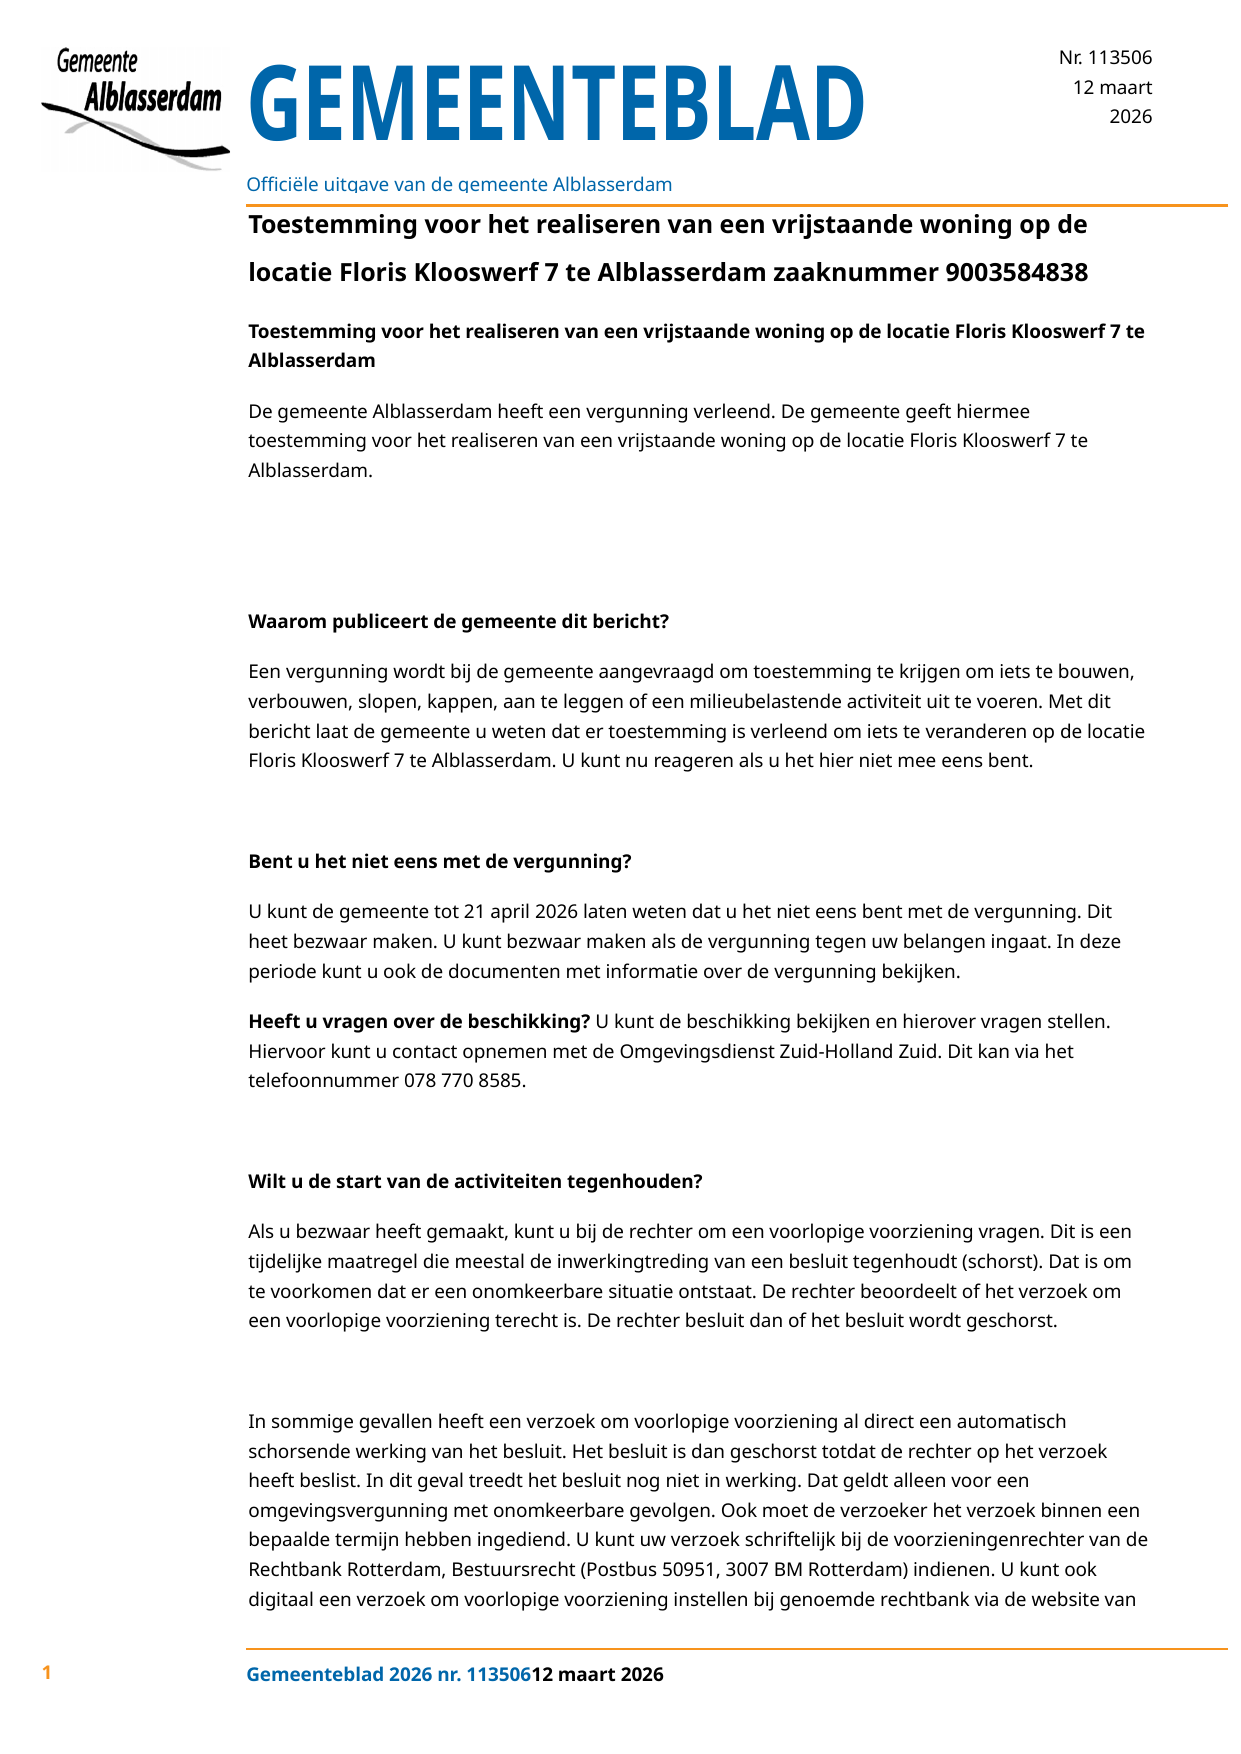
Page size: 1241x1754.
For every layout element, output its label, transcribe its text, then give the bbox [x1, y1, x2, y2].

text De gemeente Alblasserdam heeft een vergunning verleend. De gemeente geeft hiermee toestemming voor het realiseren van een vrijstaande woning op de locatie Floris Klooswerf 7 te Alblasserdam. [248, 398, 1152, 483]
text Toestemming voor het realiseren van een vrijstaande woning op de locatie Floris Klooswerf 7 te Alblasserdam [248, 318, 1152, 373]
text U kunt de gemeente tot 21 april 2026 laten weten dat u het niet eens bent met de vergunning. Dit heet bezwaar maken. U kunt bezwaar maken als de vergunning tegen uw belangen ingaat. In deze periode kunt u ook de documenten met informatie over de vergunning bekijken. [248, 899, 1152, 984]
text Een vergunning wordt bij de gemeente aangevraagd om toestemming te krijgen om iets te bouwen, verbouwen, slopen, kappen, aan te leggen of een milieubelastende activiteit uit te voeren. Met dit bericht laat de gemeente u weten dat er toestemming is verleend om iets te veranderen op de locatie Floris Klooswerf 7 te Alblasserdam. U kunt nu reageren als u het hier niet mee eens bent. [248, 659, 1152, 773]
text Toestemming voor het realiseren van een vrijstaande woning op de locatie Floris Klooswerf 7 te Alblasserdam zaaknummer 9003584838 [248, 207, 1152, 288]
text Als u bezwaar heeft gemaakt, kunt u bij de rechter om een voorlopige voorziening vragen. Dit is een tijdelijke maatregel die meestal de inwerkingtreding van een besluit tegenhoudt (schorst). Dat is om te voorkomen dat er een onomkeerbare situatie ontstaat. De rechter beoordeelt of het verzoek om een voorlopige voorziening terecht is. De rechter besluit dan of het besluit wordt geschorst. [248, 1219, 1152, 1333]
text Wilt u de start van de activiteiten tegenhouden? [248, 1168, 1152, 1194]
text Heeft u vragen over de beschikking? U kunt de beschikking bekijken en hierover vragen stellen. Hiervoor kunt u contact opnemen met de Omgevingsdienst Zuid-Holland Zuid. Dit kan via het telefoonnummer 078 770 8585. [248, 1008, 1152, 1093]
text Waarom publiceert de gemeente dit bericht? [248, 608, 1152, 634]
text In sommige gevallen heeft een verzoek om voorlopige voorziening al direct een automatisch schorsende werking van het besluit. Het besluit is dan geschorst totdat de rechter op het verzoek heeft beslist. In dit geval treedt het besluit nog niet in werking. Dat geldt alleen voor een omgevingsvergunning met onomkeerbare gevolgen. Ook moet de verzoeker het verzoek binnen een bepaalde termijn hebben ingediend. U kunt uw verzoek schriftelijk bij de voorzieningenrechter van de Rechtbank Rotterdam, Bestuursrecht (Postbus 50951, 3007 BM Rotterdam) indienen. U kunt ook digitaal een verzoek om voorlopige voorziening instellen bij genoemde rechtbank via de website van [248, 1408, 1152, 1612]
text Bent u het niet eens met de vergunning? [248, 848, 1152, 874]
picture [41, 47, 231, 172]
